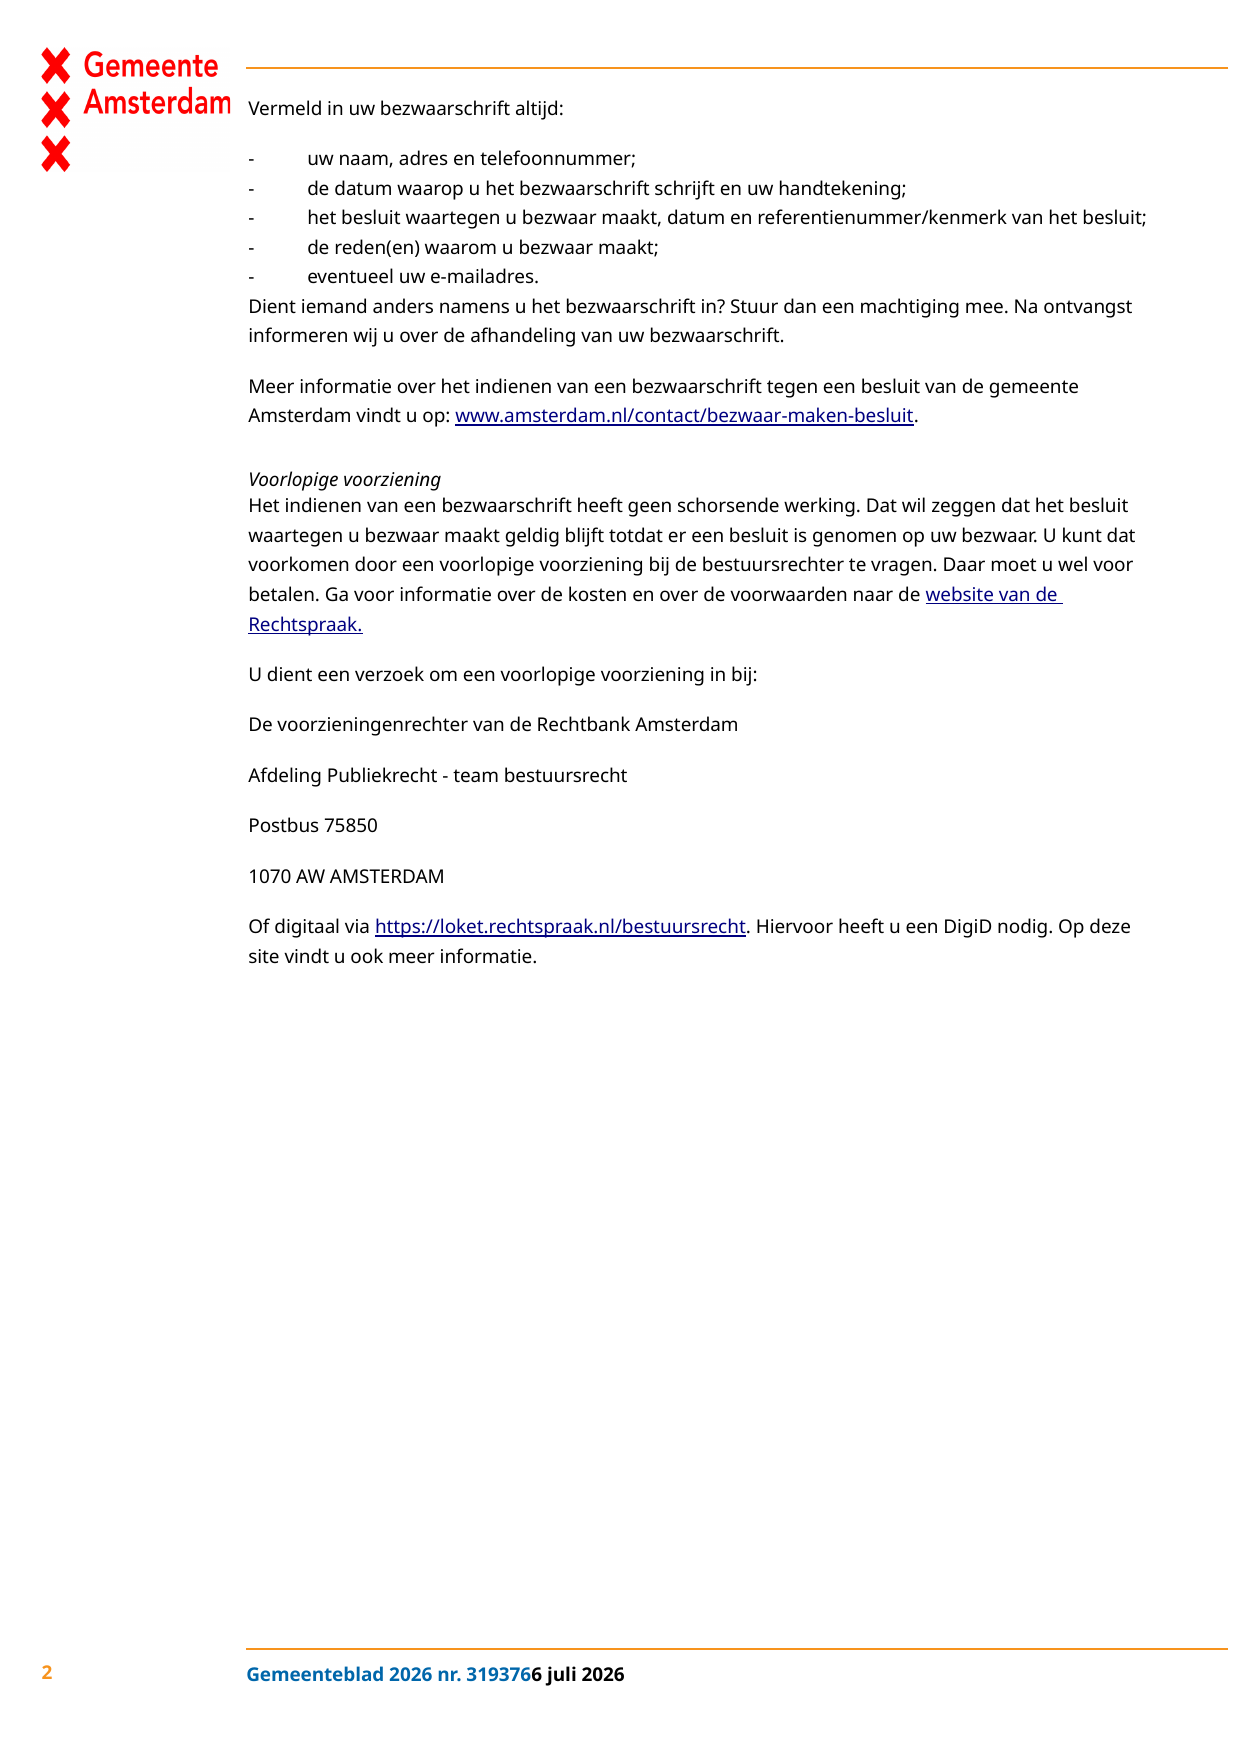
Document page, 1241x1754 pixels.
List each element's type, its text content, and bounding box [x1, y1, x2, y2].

text Postbus 75850 [248, 812, 1152, 838]
list de reden(en) waarom u bezwaar maakt; [248, 234, 1152, 260]
text U dient een verzoek om een voorlopige voorziening in bij: [248, 661, 1152, 687]
text Of digitaal via https://loket.rechtspraak.nl/bestuursrecht. Hiervoor heeft u een DigiD nodig. Op deze site vindt u ook meer informatie. [248, 913, 1152, 968]
picture [41, 47, 231, 172]
text De voorzieningenrechter van de Rechtbank Amsterdam [248, 712, 1152, 737]
text Het indienen van een bezwaarschrift heeft geen schorsende werking. Dat wil zeggen dat het besluit waartegen u bezwaar maakt geldig blijft totdat er een besluit is genomen op uw bezwaar. U kunt dat voorkomen door een voorlopige voorziening bij de bestuursrechter te vragen. Daar moet u wel voor betalen. Ga voor informatie over de kosten en over de voorwaarden naar de website van de Rechtspraak. [248, 492, 1152, 636]
text Meer informatie over het indienen van een bezwaarschrift tegen een besluit van de gemeente Amsterdam vindt u op: www.amsterdam.nl/contact/bezwaar-maken-besluit. [248, 373, 1152, 428]
text Vermeld in uw bezwaarschrift altijd: [248, 95, 1152, 121]
list het besluit waartegen u bezwaar maakt, datum en referentienummer/kenmerk van het besluit; [248, 204, 1152, 230]
text Voorlopige voorziening [248, 467, 1152, 492]
text Dient iemand anders namens u het bezwaarschrift in? Stuur dan een machtiging mee. Na ontvangst informeren wij u over de afhandeling van uw bezwaarschrift. [248, 293, 1152, 348]
list uw naam, adres en telefoonnummer; [248, 145, 1152, 171]
text 1070 AW AMSTERDAM [248, 863, 1152, 888]
text Afdeling Publiekrecht - team bestuursrecht [248, 762, 1152, 788]
list eventueel uw e-mailadres. [248, 263, 1152, 289]
list de datum waarop u het bezwaarschrift schrijft en uw handtekening; [248, 175, 1152, 201]
